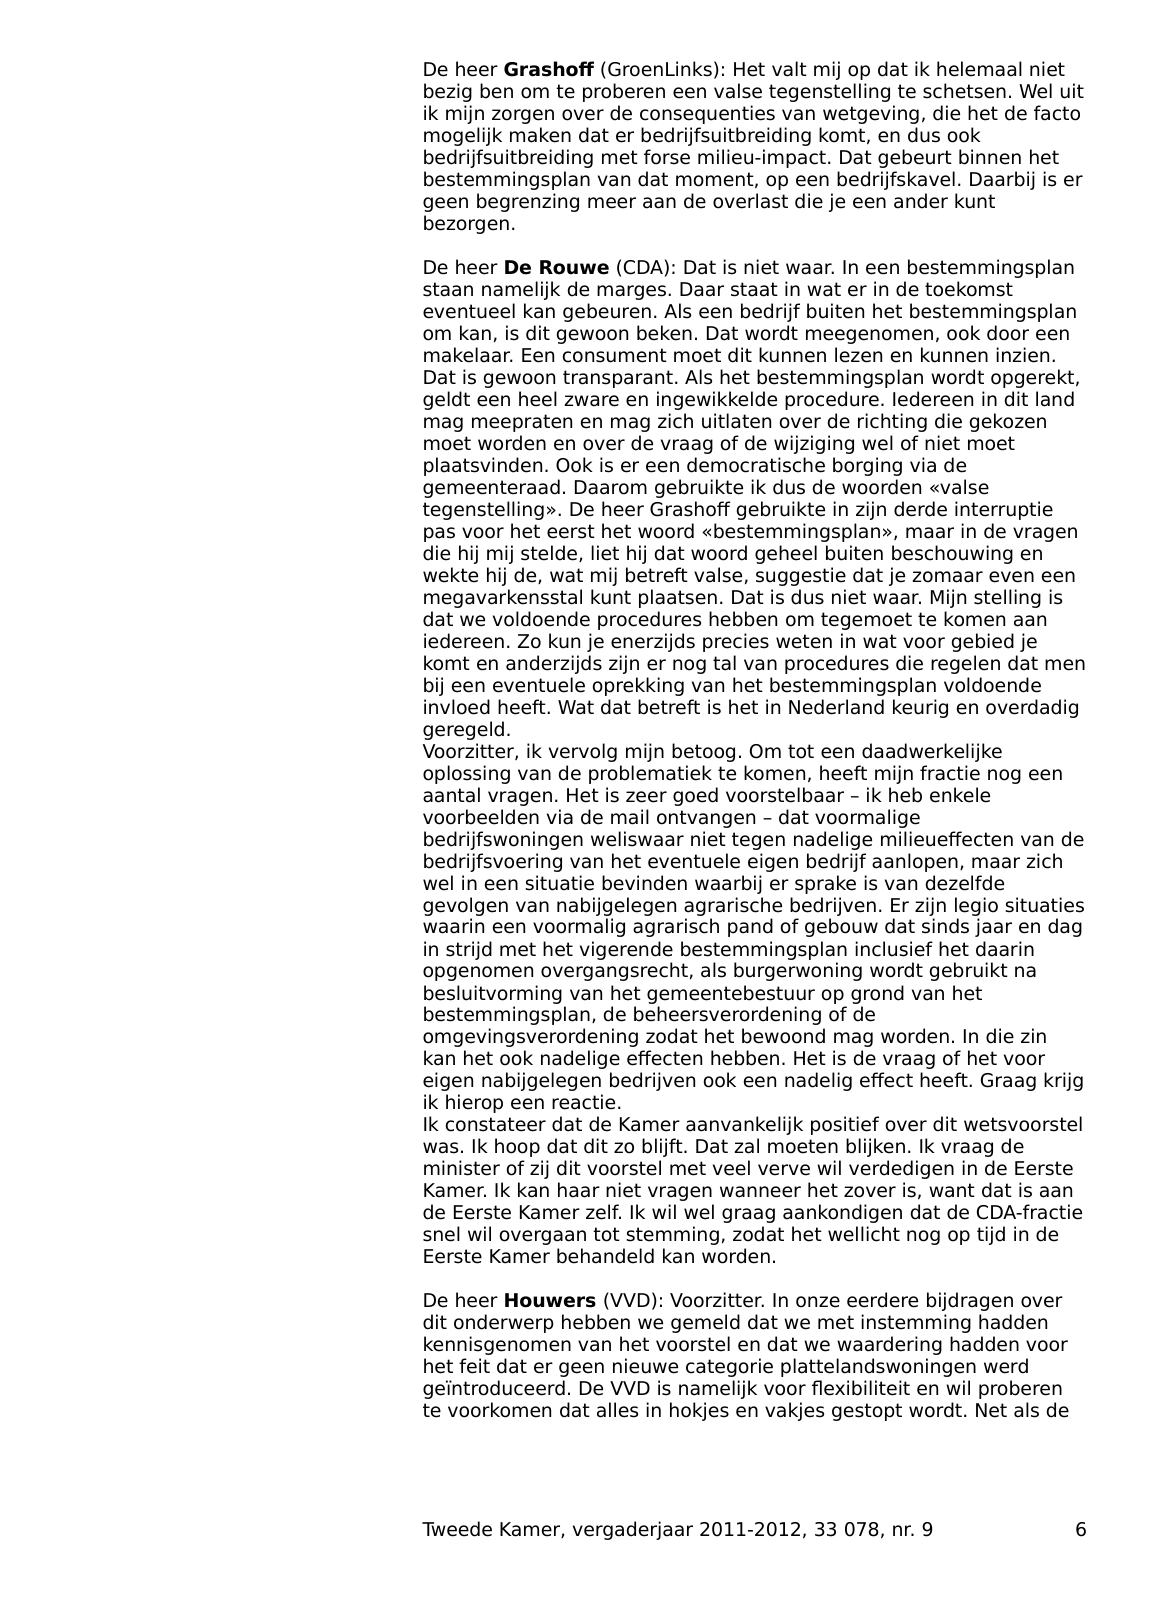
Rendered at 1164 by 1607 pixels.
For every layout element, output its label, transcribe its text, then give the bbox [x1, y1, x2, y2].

text De heer De Rouwe (CDA): Dat is niet waar. In een bestemmingsplan staan namelijk de marges. Daar staat in wat er in de toekomst eventueel kan gebeuren. Als een bedrijf buiten het bestemmingsplan om kan, is dit gewoon beken. Dat wordt meegenomen, ook door een makelaar. Een consument moet dit kunnen lezen en kunnen inzien. Dat is gewoon transparant. Als het bestemmingsplan wordt opgerekt, geldt een heel zware en ingewikkelde procedure. Iedereen in dit land mag meepraten en mag zich uitlaten over de richting die gekozen moet worden en over de vraag of de wijziging wel of niet moet plaatsvinden. Ook is er een democratische borging via de gemeenteraad. Daarom gebruikte ik dus de woorden «valse tegenstelling». De heer Grashoff gebruikte in zijn derde interruptie pas voor het eerst het woord «bestemmingsplan», maar in de vragen die hij mij stelde, liet hij dat woord geheel buiten beschouwing en wekte hij de, wat mij betreft valse, suggestie dat je zomaar even een megavarkensstal kunt plaatsen. Dat is dus niet waar. Mijn stelling is dat we voldoende procedures hebben om tegemoet te komen aan iedereen. Zo kun je enerzijds precies weten in wat voor gebied je komt en anderzijds zijn er nog tal van procedures die regelen dat men bij een eventuele oprekking van het bestemmingsplan voldoende invloed heeft. Wat dat betreft is het in Nederland keurig en overdadig geregeld. [422, 257, 1087, 741]
text De heer Houwers (VVD): Voorzitter. In onze eerdere bijdragen over dit onderwerp hebben we gemeld dat we met instemming hadden kennisgenomen van het voorstel en dat we waardering hadden voor het feit dat er geen nieuwe categorie plattelandswoningen werd geïntroduceerd. De VVD is namelijk voor flexibiliteit en wil proberen te voorkomen dat alles in hokjes en vakjes gestopt wordt. Net als de [422, 1290, 1087, 1422]
text Voorzitter, ik vervolg mijn betoog. Om tot een daadwerkelijke oplossing van de problematiek te komen, heeft mijn fractie nog een aantal vragen. Het is zeer goed voorstelbaar – ik heb enkele voorbeelden via de mail ontvangen – dat voormalige bedrijfswoningen weliswaar niet tegen nadelige milieueffecten van de bedrijfsvoering van het eventuele eigen bedrijf aanlopen, maar zich wel in een situatie bevinden waarbij er sprake is van dezelfde gevolgen van nabijgelegen agrarische bedrijven. Er zijn legio situaties waarin een voormalig agrarisch pand of gebouw dat sinds jaar en dag in strijd met het vigerende bestemmingsplan inclusief het daarin opgenomen overgangsrecht, als burgerwoning wordt gebruikt na besluitvorming van het gemeentebestuur op grond van het bestemmingsplan, de beheersverordening of de omgevingsverordening zodat het bewoond mag worden. In die zin kan het ook nadelige effecten hebben. Het is de vraag of het voor eigen nabijgelegen bedrijven ook een nadelig effect heeft. Graag krijg ik hierop een reactie. [422, 741, 1087, 1114]
text Ik constateer dat de Kamer aanvankelijk positief over dit wetsvoorstel was. Ik hoop dat dit zo blijft. Dat zal moeten blijken. Ik vraag de minister of zij dit voorstel met veel verve wil verdedigen in de Eerste Kamer. Ik kan haar niet vragen wanneer het zover is, want dat is aan de Eerste Kamer zelf. Ik wil wel graag aankondigen dat de CDA-fractie snel wil overgaan tot stemming, zodat het wellicht nog op tijd in de Eerste Kamer behandeld kan worden. [422, 1114, 1087, 1268]
text De heer Grashoff (GroenLinks): Het valt mij op dat ik helemaal niet bezig ben om te proberen een valse tegenstelling te schetsen. Wel uit ik mijn zorgen over de consequenties van wetgeving, die het de facto mogelijk maken dat er bedrijfsuitbreiding komt, en dus ook bedrijfsuitbreiding met forse milieu-impact. Dat gebeurt binnen het bestemmingsplan van dat moment, op een bedrijfskavel. Daarbij is er geen begrenzing meer aan de overlast die je een ander kunt bezorgen. [422, 59, 1087, 235]
